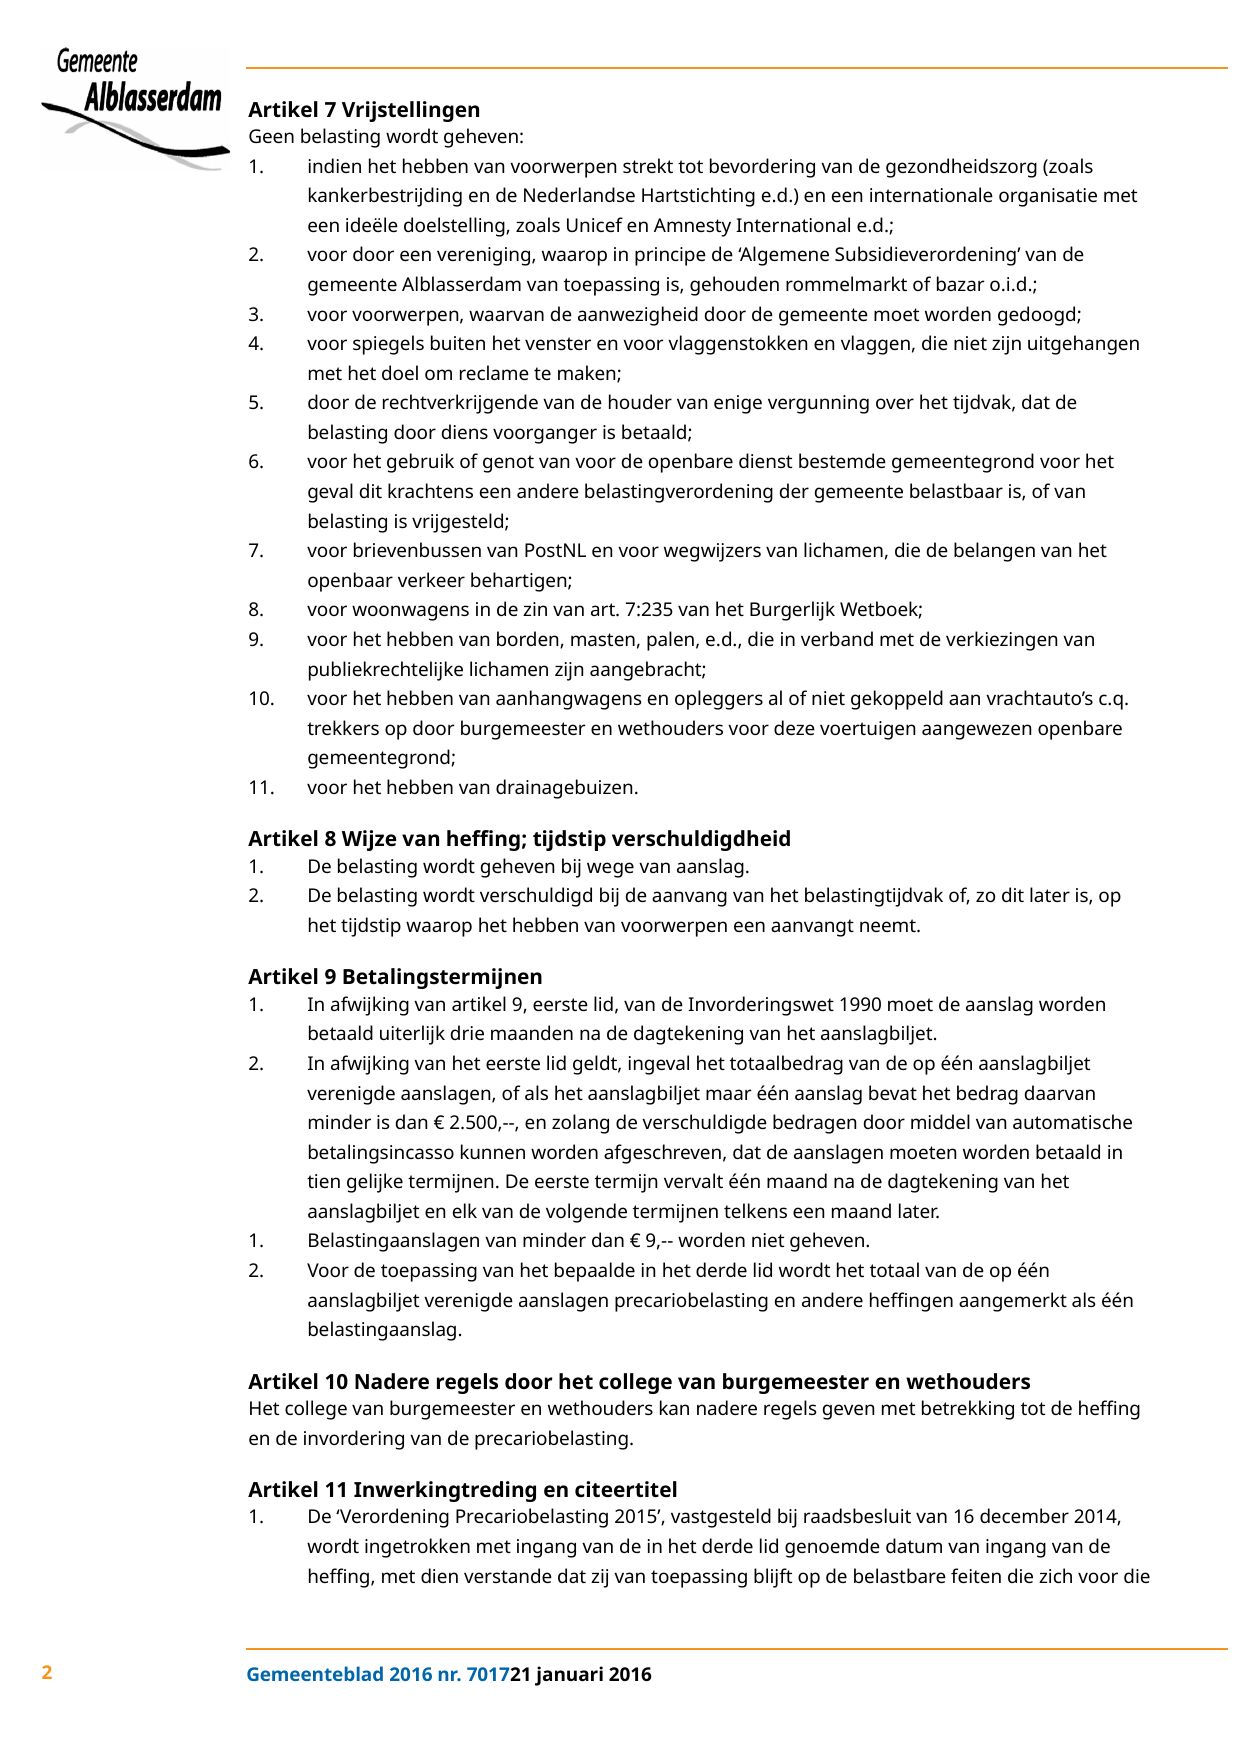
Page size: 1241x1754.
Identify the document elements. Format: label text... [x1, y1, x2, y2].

text Artikel 10 Nadere regels door het college van burgemeester en wethouders [248, 1367, 1152, 1395]
list In afwijking van artikel 9, eerste lid, van de Invorderingswet 1990 moet de aanslag worden betaald uiterlijk drie maanden na de dagtekening van het aanslagbiljet. [248, 991, 1152, 1046]
list voor het gebruik of genot van voor de openbare dienst bestemde gemeentegrond voor het geval dit krachtens een andere belastingverordening der gemeente belastbaar is, of van belasting is vrijgesteld; [248, 449, 1152, 533]
list De belasting wordt geheven bij wege van aanslag. [248, 853, 1152, 879]
list voor woonwagens in de zin van art. 7:235 van het Burgerlijk Wetboek; [248, 597, 1152, 622]
list voor brievenbussen van PostNL en voor wegwijzers van lichamen, die de belangen van het openbaar verkeer behartigen; [248, 537, 1152, 593]
text Artikel 11 Inwerkingtreding en citeertitel [248, 1475, 1152, 1504]
list voor spiegels buiten het venster en voor vlaggenstokken en vlaggen, die niet zijn uitgehangen met het doel om reclame te maken; [248, 330, 1152, 386]
list indien het hebben van voorwerpen strekt tot bevordering van de gezondheidszorg (zoals kankerbestrijding en de Nederlandse Hartstichting e.d.) en een internationale organisatie met een ideële doelstelling, zoals Unicef en Amnesty International e.d.; [248, 153, 1152, 238]
picture [41, 47, 231, 172]
list Belastingaanslagen van minder dan € 9,-- worden niet geheven. [248, 1228, 1152, 1253]
text Geen belasting wordt geheven: [248, 123, 1152, 149]
list door de rechtverkrijgende van de houder van enige vergunning over het tijdvak, dat de belasting door diens voorganger is betaald; [248, 389, 1152, 445]
text Artikel 7 Vrijstellingen [248, 95, 1152, 123]
list voor het hebben van borden, masten, palen, e.d., die in verband met de verkiezingen van publiekrechtelijke lichamen zijn aangebracht; [248, 626, 1152, 681]
list De belasting wordt verschuldigd bij de aanvang van het belastingtijdvak of, zo dit later is, op het tijdstip waarop het hebben van voorwerpen een aanvangt neemt. [248, 882, 1152, 938]
text Artikel 8 Wijze van heffing; tijdstip verschuldigdheid [248, 824, 1152, 853]
list voor door een vereniging, waarop in principe de ‘Algemene Subsidieverordening’ van de gemeente Alblasserdam van toepassing is, gehouden rommelmarkt of bazar o.i.d.; [248, 242, 1152, 297]
text Artikel 9 Betalingstermijnen [248, 962, 1152, 991]
list voor het hebben van aanhangwagens en opleggers al of niet gekoppeld aan vrachtauto’s c.q. trekkers op door burgemeester en wethouders voor deze voertuigen aangewezen openbare gemeentegrond; [248, 685, 1152, 770]
list In afwijking van het eerste lid geldt, ingeval het totaalbedrag van de op één aanslagbiljet verenigde aanslagen, of als het aanslagbiljet maar één aanslag bevat het bedrag daarvan minder is dan € 2.500,--, en zolang de verschuldigde bedragen door middel van automatische betalingsincasso kunnen worden afgeschreven, dat de aanslagen moeten worden betaald in tien gelijke termijnen. De eerste termijn vervalt één maand na de dagtekening van het aanslagbiljet en elk van de volgende termijnen telkens een maand later. [248, 1050, 1152, 1224]
list Voor de toepassing van het bepaalde in het derde lid wordt het totaal van de op één aanslagbiljet verenigde aanslagen precariobelasting en andere heffingen aangemerkt als één belastingaanslag. [248, 1257, 1152, 1342]
list De ‘Verordening Precariobelasting 2015’, vastgesteld bij raadsbesluit van 16 december 2014, wordt ingetrokken met ingang van de in het derde lid genoemde datum van ingang van de heffing, met dien verstande dat zij van toepassing blijft op de belastbare feiten die zich voor die [248, 1504, 1152, 1588]
list voor voorwerpen, waarvan de aanwezigheid door de gemeente moet worden gedoogd; [248, 301, 1152, 326]
list voor het hebben van drainagebuizen. [248, 774, 1152, 800]
text Het college van burgemeester en wethouders kan nadere regels geven met betrekking tot de heffing en de invordering van de precariobelasting. [248, 1395, 1152, 1451]
